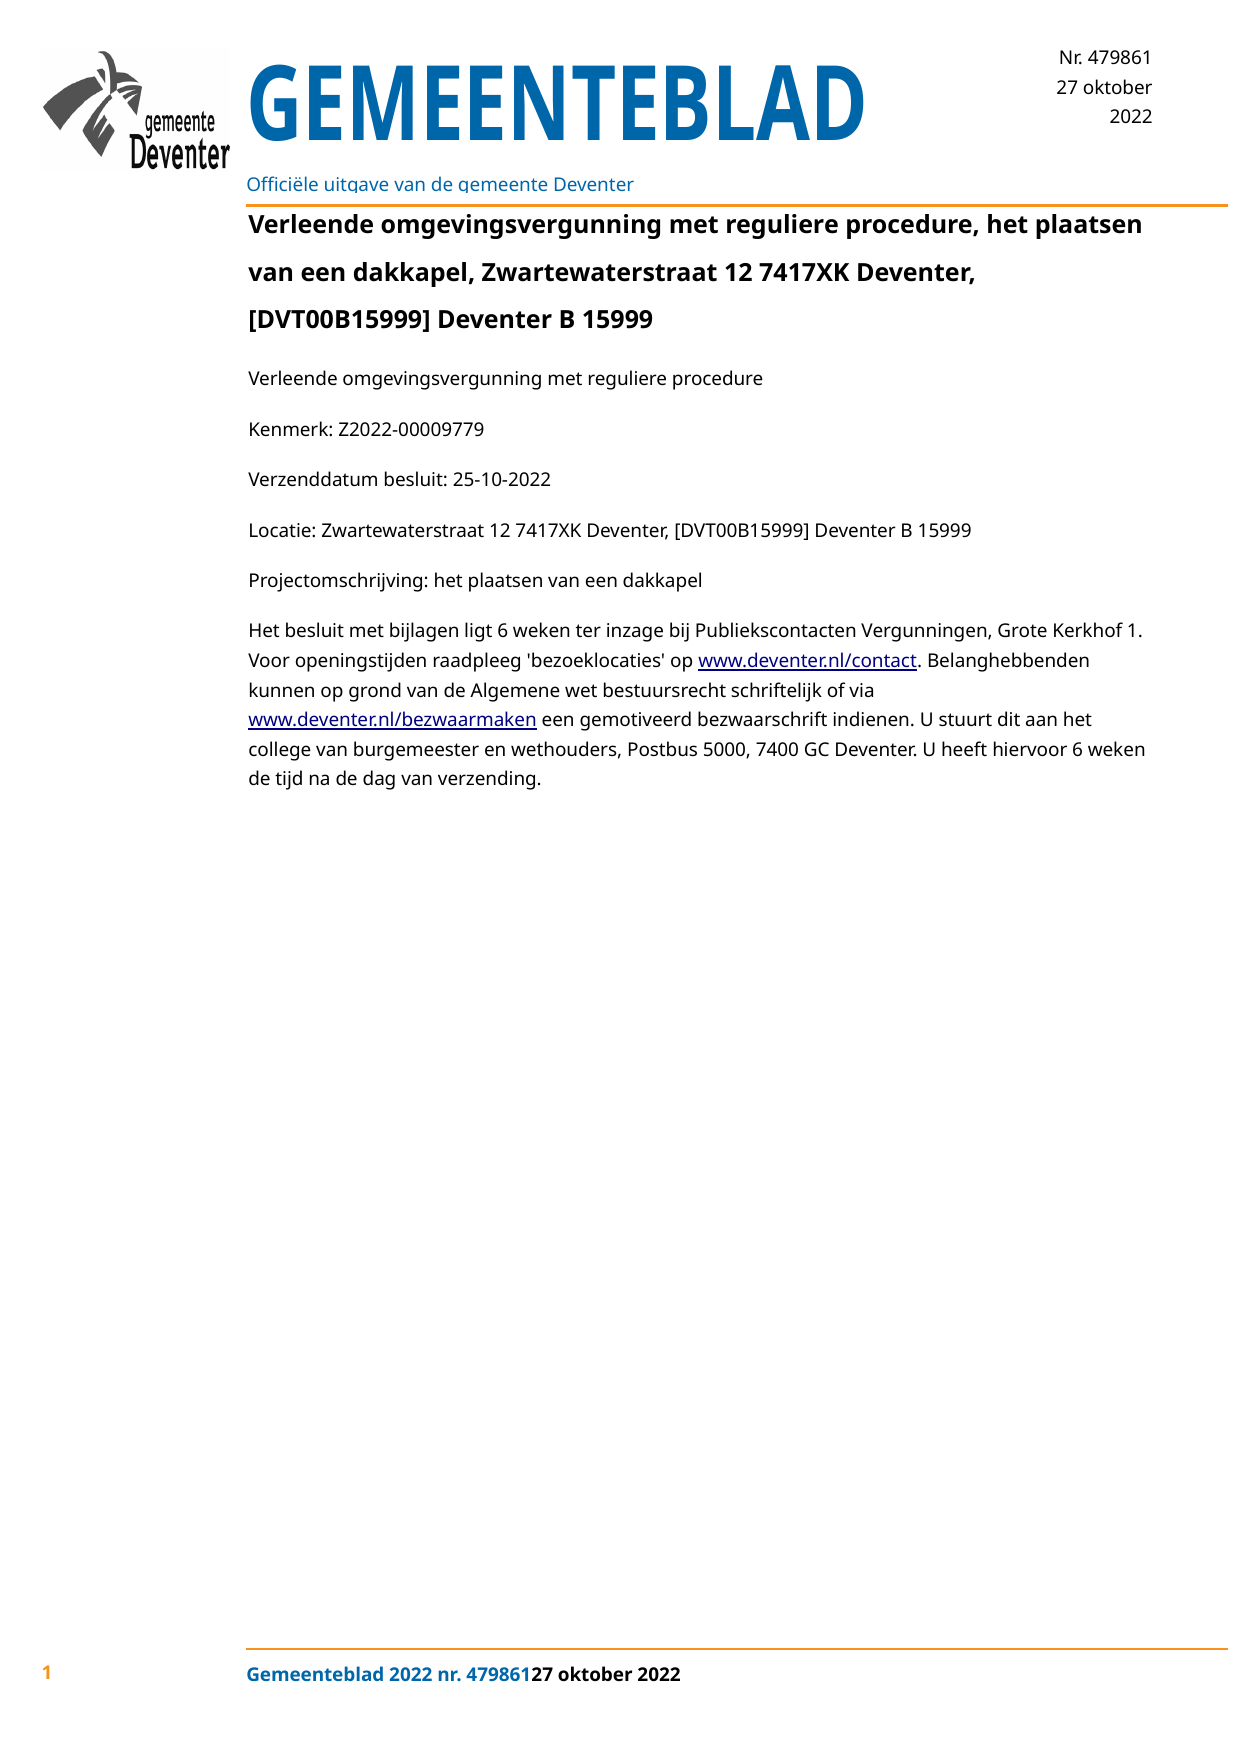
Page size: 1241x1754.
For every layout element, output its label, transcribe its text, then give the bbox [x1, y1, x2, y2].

text Verleende omgevingsvergunning met reguliere procedure [248, 366, 1152, 391]
text Kenmerk: Z2022-00009779 [248, 416, 1152, 442]
text Verleende omgevingsvergunning met reguliere procedure, het plaatsen van een dakkapel, Zwartewaterstraat 12 7417XK Deventer, [DVT00B15999] Deventer B 15999 [248, 207, 1152, 336]
picture [41, 47, 231, 172]
text Het besluit met bijlagen ligt 6 weken ter inzage bij Publiekscontacten Vergunningen, Grote Kerkhof 1. Voor openingstijden raadpleeg 'bezoeklocaties' op www.deventer.nl/contact. Belanghebbenden kunnen op grond van de Algemene wet bestuursrecht schriftelijk of via www.deventer.nl/bezwaarmaken een gemotiveerd bezwaarschrift indienen. U stuurt dit aan het college van burgemeester en wethouders, Postbus 5000, 7400 GC Deventer. U heeft hiervoor 6 weken de tijd na de dag van verzending. [248, 618, 1152, 791]
text Verzenddatum besluit: 25-10-2022 [248, 466, 1152, 492]
text Locatie: Zwartewaterstraat 12 7417XK Deventer, [DVT00B15999] Deventer B 15999 [248, 517, 1152, 542]
text Projectomschrijving: het plaatsen van een dakkapel [248, 567, 1152, 593]
